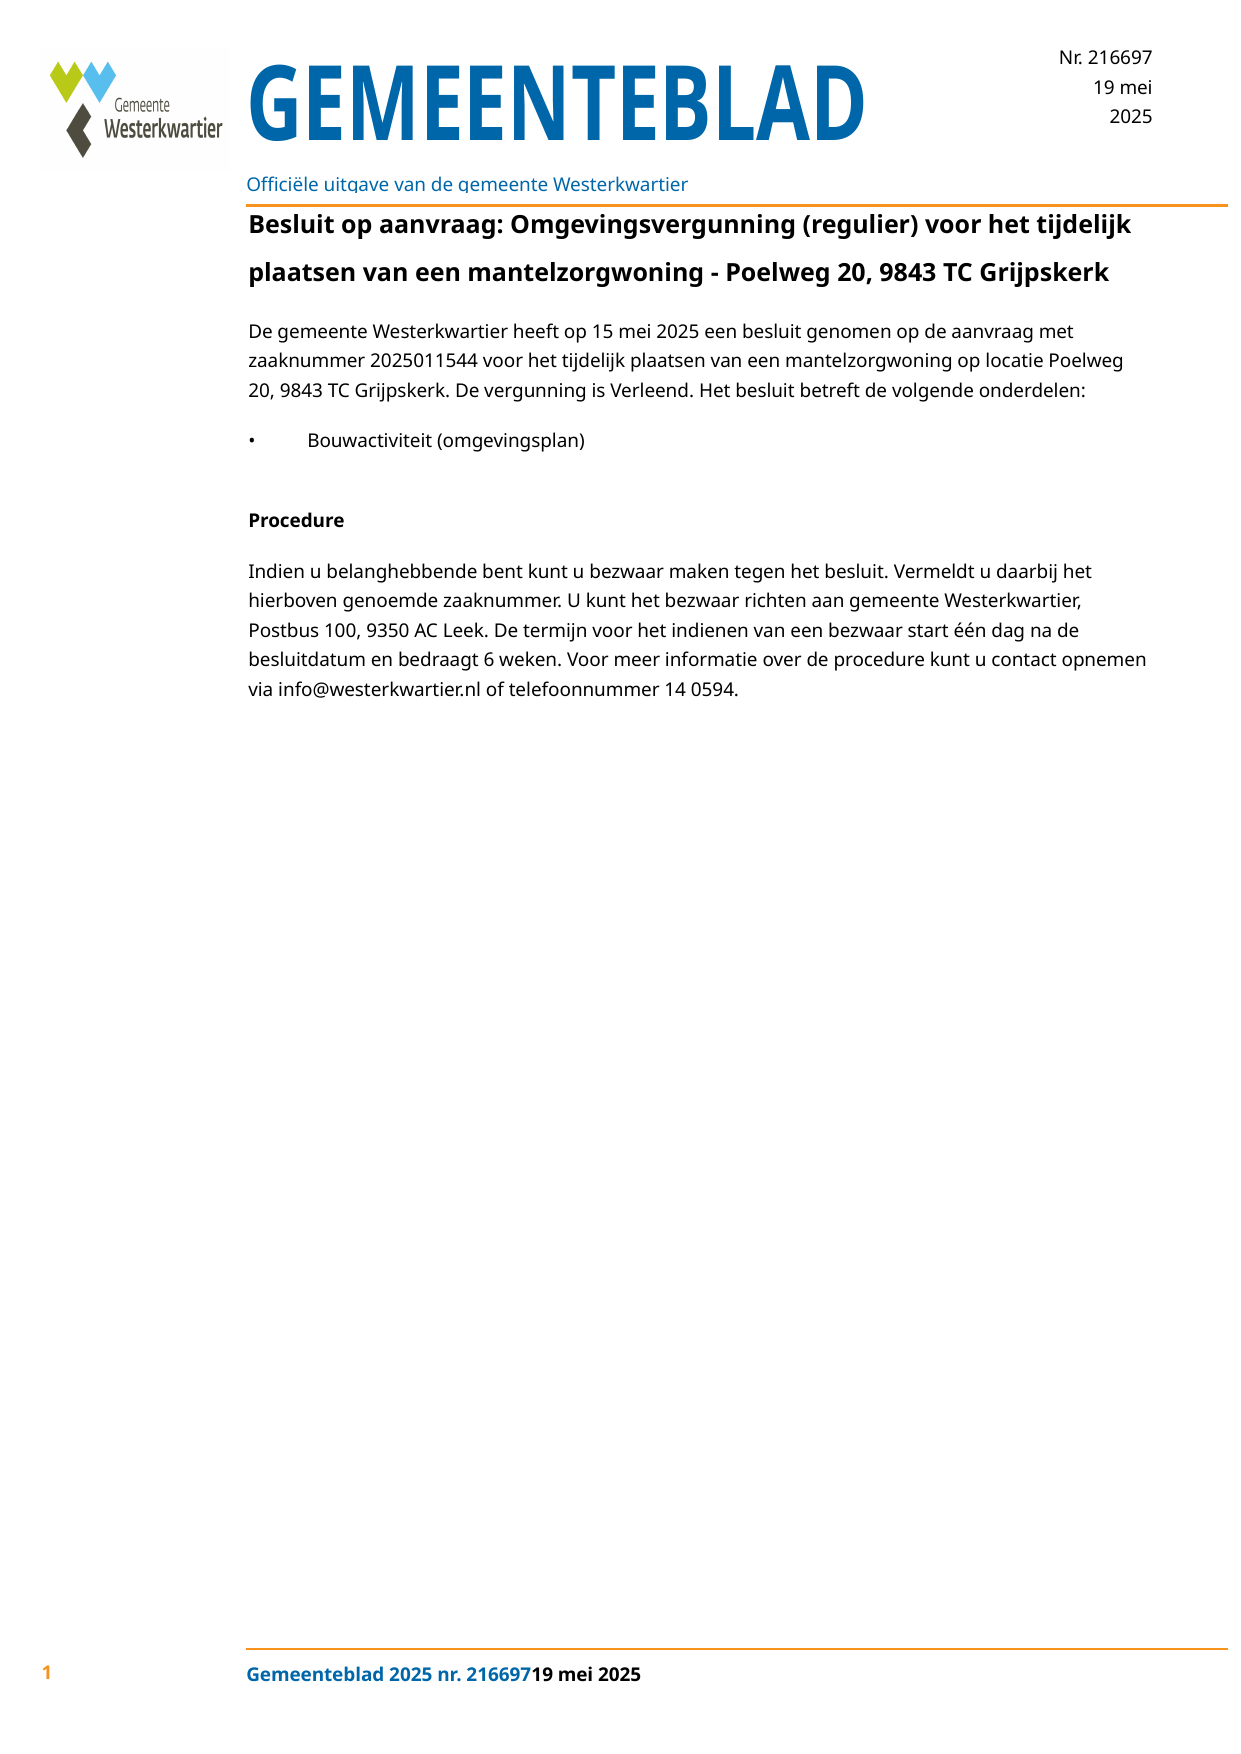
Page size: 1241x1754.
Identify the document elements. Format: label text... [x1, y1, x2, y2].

text De gemeente Westerkwartier heeft op 15 mei 2025 een besluit genomen op de aanvraag met zaaknummer 2025011544 voor het tijdelijk plaatsen van een mantelzorgwoning op locatie Poelweg 20, 9843 TC Grijpskerk. De vergunning is Verleend. Het besluit betreft de volgende onderdelen: [248, 318, 1152, 403]
text Besluit op aanvraag: Omgevingsvergunning (regulier) voor het tijdelijk plaatsen van een mantelzorgwoning - Poelweg 20, 9843 TC Grijpskerk [248, 207, 1152, 288]
text Indien u belanghebbende bent kunt u bezwaar maken tegen het besluit. Vermeldt u daarbij het hierboven genoemde zaaknummer. U kunt het bezwaar richten aan gemeente Westerkwartier, Postbus 100, 9350 AC Leek. De termijn voor het indienen van een bezwaar start één dag na de besluitdatum en bedraagt 6 weken. Voor meer informatie over de procedure kunt u contact opnemen via info@westerkwartier.nl of telefoonnummer 14 0594. [248, 558, 1152, 702]
list Bouwactiviteit (omgevingsplan) [248, 427, 1152, 453]
text Procedure [248, 507, 1152, 533]
picture [41, 47, 231, 172]
